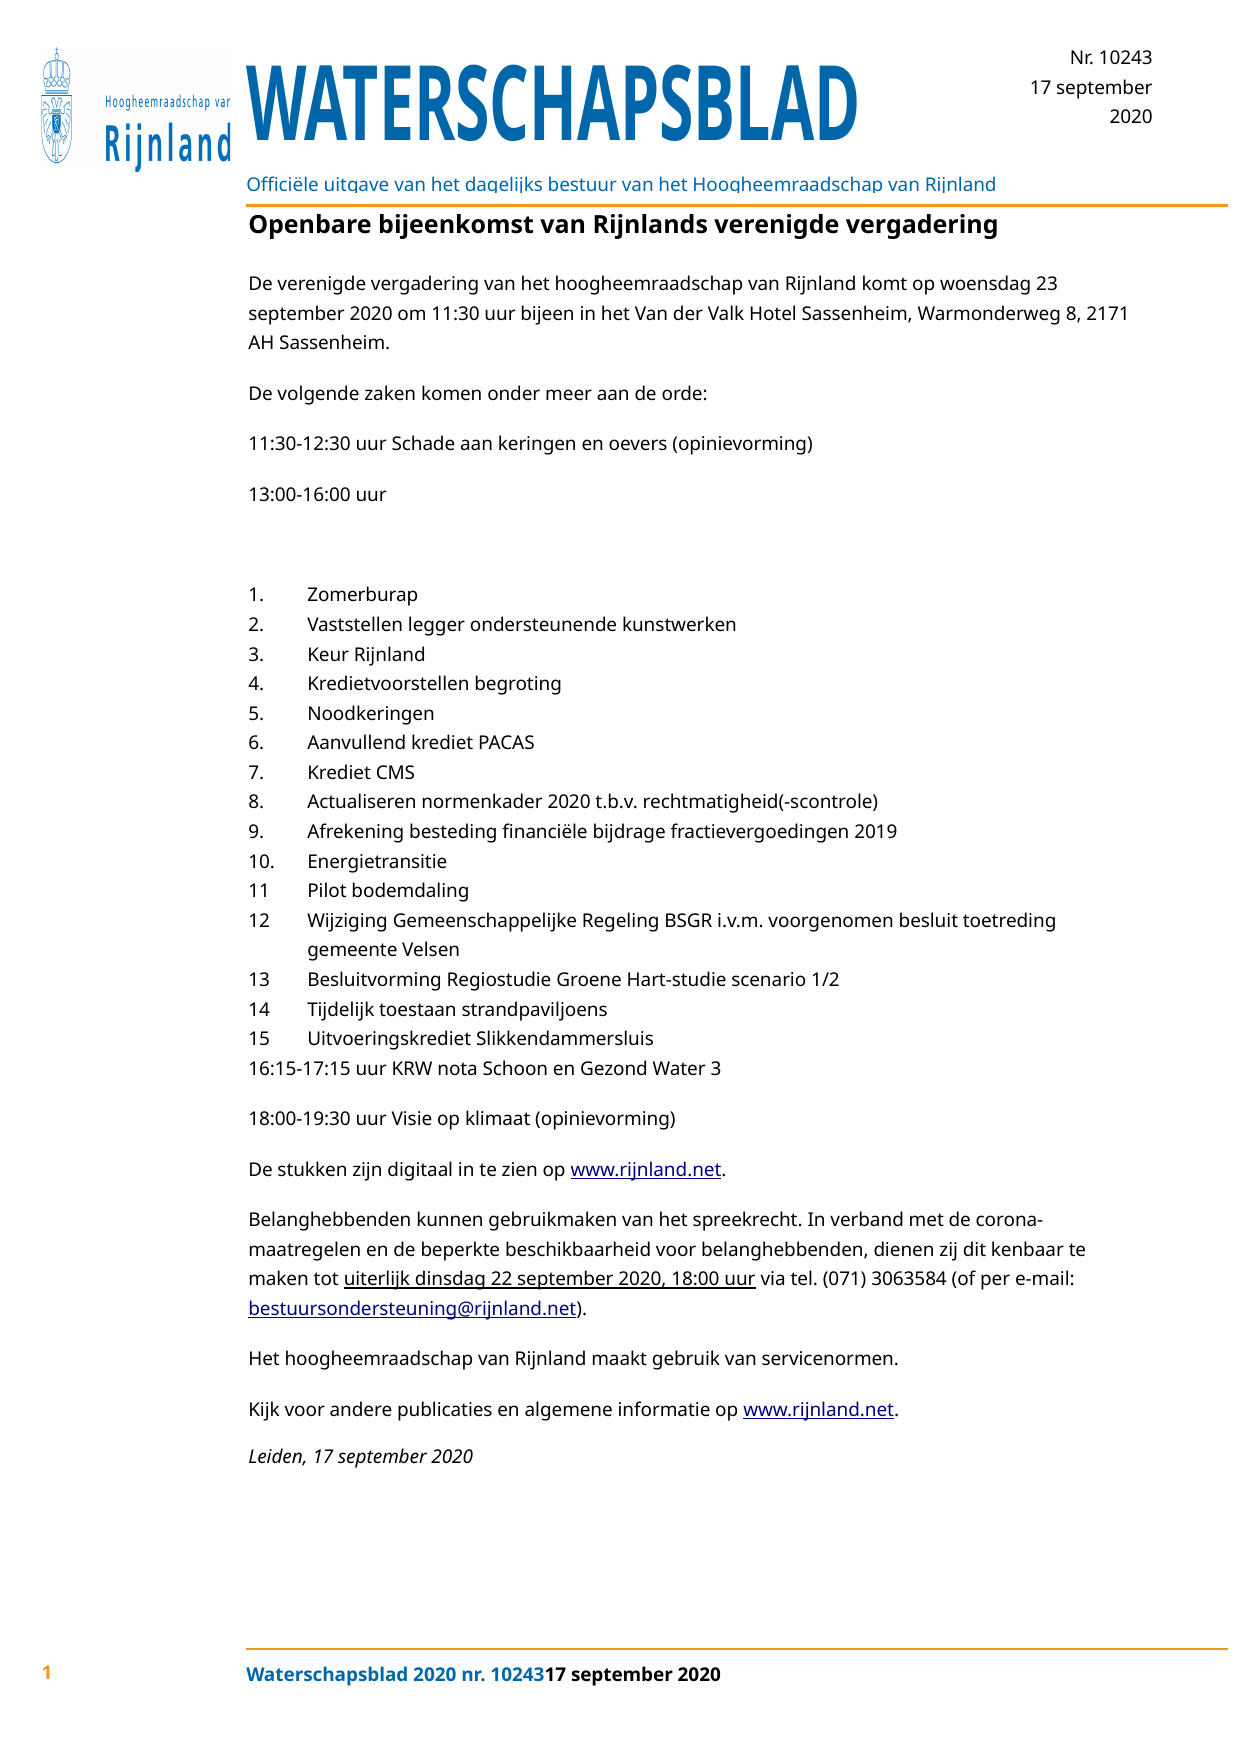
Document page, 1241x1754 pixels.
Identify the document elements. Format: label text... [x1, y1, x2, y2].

text Leiden, 17 september 2020 [248, 1443, 1152, 1469]
list Pilot bodemdaling [248, 877, 1152, 903]
text Openbare bijeenkomst van Rijnlands verenigde vergadering [248, 207, 1152, 241]
list Keur Rijnland [248, 641, 1152, 666]
list Afrekening besteding financiële bijdrage fractievergoedingen 2019 [248, 818, 1152, 844]
text Het hoogheemraadschap van Rijnland maakt gebruik van servicenormen. [248, 1345, 1152, 1371]
text Kijk voor andere publicaties en algemene informatie op www.rijnland.net. [248, 1396, 1152, 1421]
list Vaststellen legger ondersteunende kunstwerken [248, 611, 1152, 637]
text 11:30-12:30 uur Schade aan keringen en oevers (opinievorming) [248, 430, 1152, 456]
text De volgende zaken komen onder meer aan de orde: [248, 380, 1152, 406]
list Besluitvorming Regiostudie Groene Hart-studie scenario 1/2 [248, 966, 1152, 992]
text Belanghebbenden kunnen gebruikmaken van het spreekrecht. In verband met de corona-maatregelen en de beperkte beschikbaarheid voor belanghebbenden, dienen zij dit kenbaar te maken tot uiterlijk dinsdag 22 september 2020, 18:00 uur via tel. (071) 3063584 (of per e-mail: bestuursondersteuning@rijnland.net). [248, 1206, 1152, 1321]
picture [41, 47, 231, 172]
list Kredietvoorstellen begroting [248, 670, 1152, 696]
text 13:00-16:00 uur [248, 481, 1152, 506]
list Krediet CMS [248, 759, 1152, 785]
list Energietransitie [248, 848, 1152, 873]
list Zomerburap [248, 582, 1152, 607]
list Wijziging Gemeenschappelijke Regeling BSGR i.v.m. voorgenomen besluit toetreding gemeente Velsen [248, 907, 1152, 962]
text De verenigde vergadering van het hoogheemraadschap van Rijnland komt op woensdag 23 september 2020 om 11:30 uur bijeen in het Van der Valk Hotel Sassenheim, Warmonderweg 8, 2171 AH Sassenheim. [248, 270, 1152, 355]
text 16:15-17:15 uur KRW nota Schoon en Gezond Water 3 [248, 1055, 1152, 1081]
text 18:00-19:30 uur Visie op klimaat (opinievorming) [248, 1105, 1152, 1131]
list Aanvullend krediet PACAS [248, 729, 1152, 755]
list Actualiseren normenkader 2020 t.b.v. rechtmatigheid(-scontrole) [248, 789, 1152, 814]
text De stukken zijn digitaal in te zien op www.rijnland.net. [248, 1156, 1152, 1181]
list Uitvoeringskrediet Slikkendammersluis [248, 1025, 1152, 1051]
list Tijdelijk toestaan strandpaviljoens [248, 996, 1152, 1021]
list Noodkeringen [248, 700, 1152, 726]
